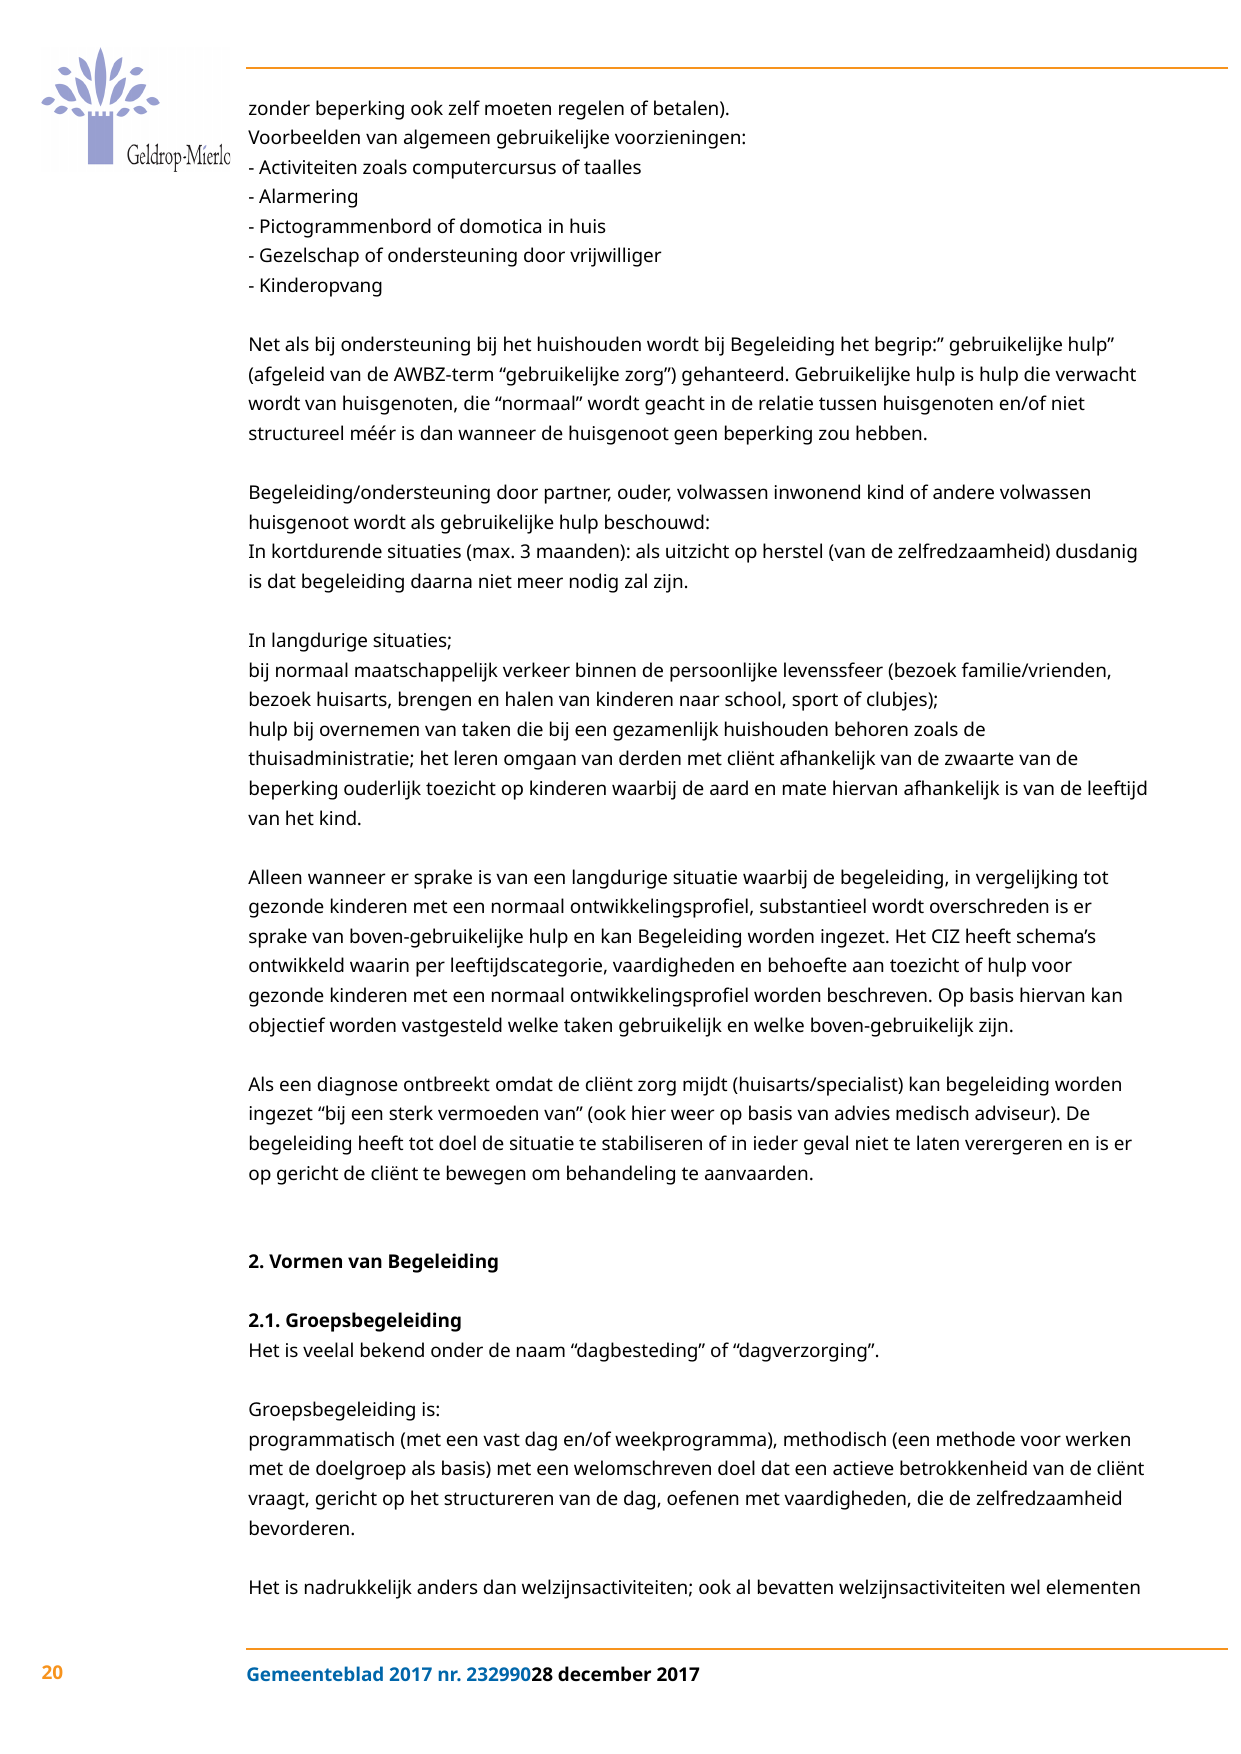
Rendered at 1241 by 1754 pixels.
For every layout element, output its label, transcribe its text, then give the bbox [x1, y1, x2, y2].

text - Gezelschap of ondersteuning door vrijwilliger [248, 243, 1152, 268]
text Alleen wanneer er sprake is van een langdurige situatie waarbij de begeleiding, in vergelijking tot gezonde kinderen met een normaal ontwikkelingsprofiel, substantieel wordt overschreden is er sprake van boven-gebruikelijke hulp en kan Begeleiding worden ingezet. Het CIZ heeft schema’s ontwikkeld waarin per leeftijdscategorie, vaardigheden en behoefte aan toezicht of hulp voor gezonde kinderen met een normaal ontwikkelingsprofiel worden beschreven. Op basis hiervan kan objectief worden vastgesteld welke taken gebruikelijk en welke boven-gebruikelijk zijn. [248, 864, 1152, 1038]
text In kortdurende situaties (max. 3 maanden): als uitzicht op herstel (van de zelfredzaamheid) dusdanig is dat begeleiding daarna niet meer nodig zal zijn. [248, 538, 1152, 594]
text 2.1. Groepsbegeleiding [248, 1308, 1152, 1333]
text - Activiteiten zoals computercursus of taalles [248, 154, 1152, 180]
text Begeleiding/ondersteuning door partner, ouder, volwassen inwonend kind of andere volwassen huisgenoot wordt als gebruikelijke hulp beschouwd: [248, 479, 1152, 535]
text In langdurige situaties; [248, 627, 1152, 653]
text Net als bij ondersteuning bij het huishouden wordt bij Begeleiding het begrip:” gebruikelijke hulp” (afgeleid van de AWBZ-term “gebruikelijke zorg”) gehanteerd. Gebruikelijke hulp is hulp die verwacht wordt van huisgenoten, die “normaal” wordt geacht in de relatie tussen huisgenoten en/of niet structureel méér is dan wanneer de huisgenoot geen beperking zou hebben. [248, 331, 1152, 446]
text Het is nadrukkelijk anders dan welzijnsactiviteiten; ook al bevatten welzijnsactiviteiten wel elementen [248, 1574, 1152, 1600]
text - Pictogrammenbord of domotica in huis [248, 213, 1152, 239]
text Het is veelal bekend onder de naam “dagbesteding” of “dagverzorging”. [248, 1337, 1152, 1363]
text Voorbeelden van algemeen gebruikelijke voorzieningen: [248, 124, 1152, 150]
text bij normaal maatschappelijk verkeer binnen de persoonlijke levenssfeer (bezoek familie/vrienden, bezoek huisarts, brengen en halen van kinderen naar school, sport of clubjes); [248, 657, 1152, 712]
text hulp bij overnemen van taken die bij een gezamenlijk huishouden behoren zoals de thuisadministratie; het leren omgaan van derden met cliënt afhankelijk van de zwaarte van de beperking ouderlijk toezicht op kinderen waarbij de aard en mate hiervan afhankelijk is van de leeftijd van het kind. [248, 716, 1152, 831]
text Als een diagnose ontbreekt omdat de cliënt zorg mijdt (huisarts/specialist) kan begeleiding worden ingezet “bij een sterk vermoeden van” (ook hier weer op basis van advies medisch adviseur). De begeleiding heeft tot doel de situatie te stabiliseren of in ieder geval niet te laten verergeren en is er op gericht de cliënt te bewegen om behandeling te aanvaarden. [248, 1071, 1152, 1186]
text zonder beperking ook zelf moeten regelen of betalen). [248, 95, 1152, 121]
text programmatisch (met een vast dag en/of weekprogramma), methodisch (een methode voor werken met de doelgroep als basis) met een welomschreven doel dat een actieve betrokkenheid van de cliënt vraagt, gericht op het structureren van de dag, oefenen met vaardigheden, die de zelfredzaamheid bevorderen. [248, 1426, 1152, 1541]
text - Alarmering [248, 183, 1152, 209]
text Groepsbegeleiding is: [248, 1396, 1152, 1422]
text 2. Vormen van Begeleiding [248, 1248, 1152, 1274]
text - Kinderopvang [248, 272, 1152, 298]
picture [41, 47, 231, 172]
